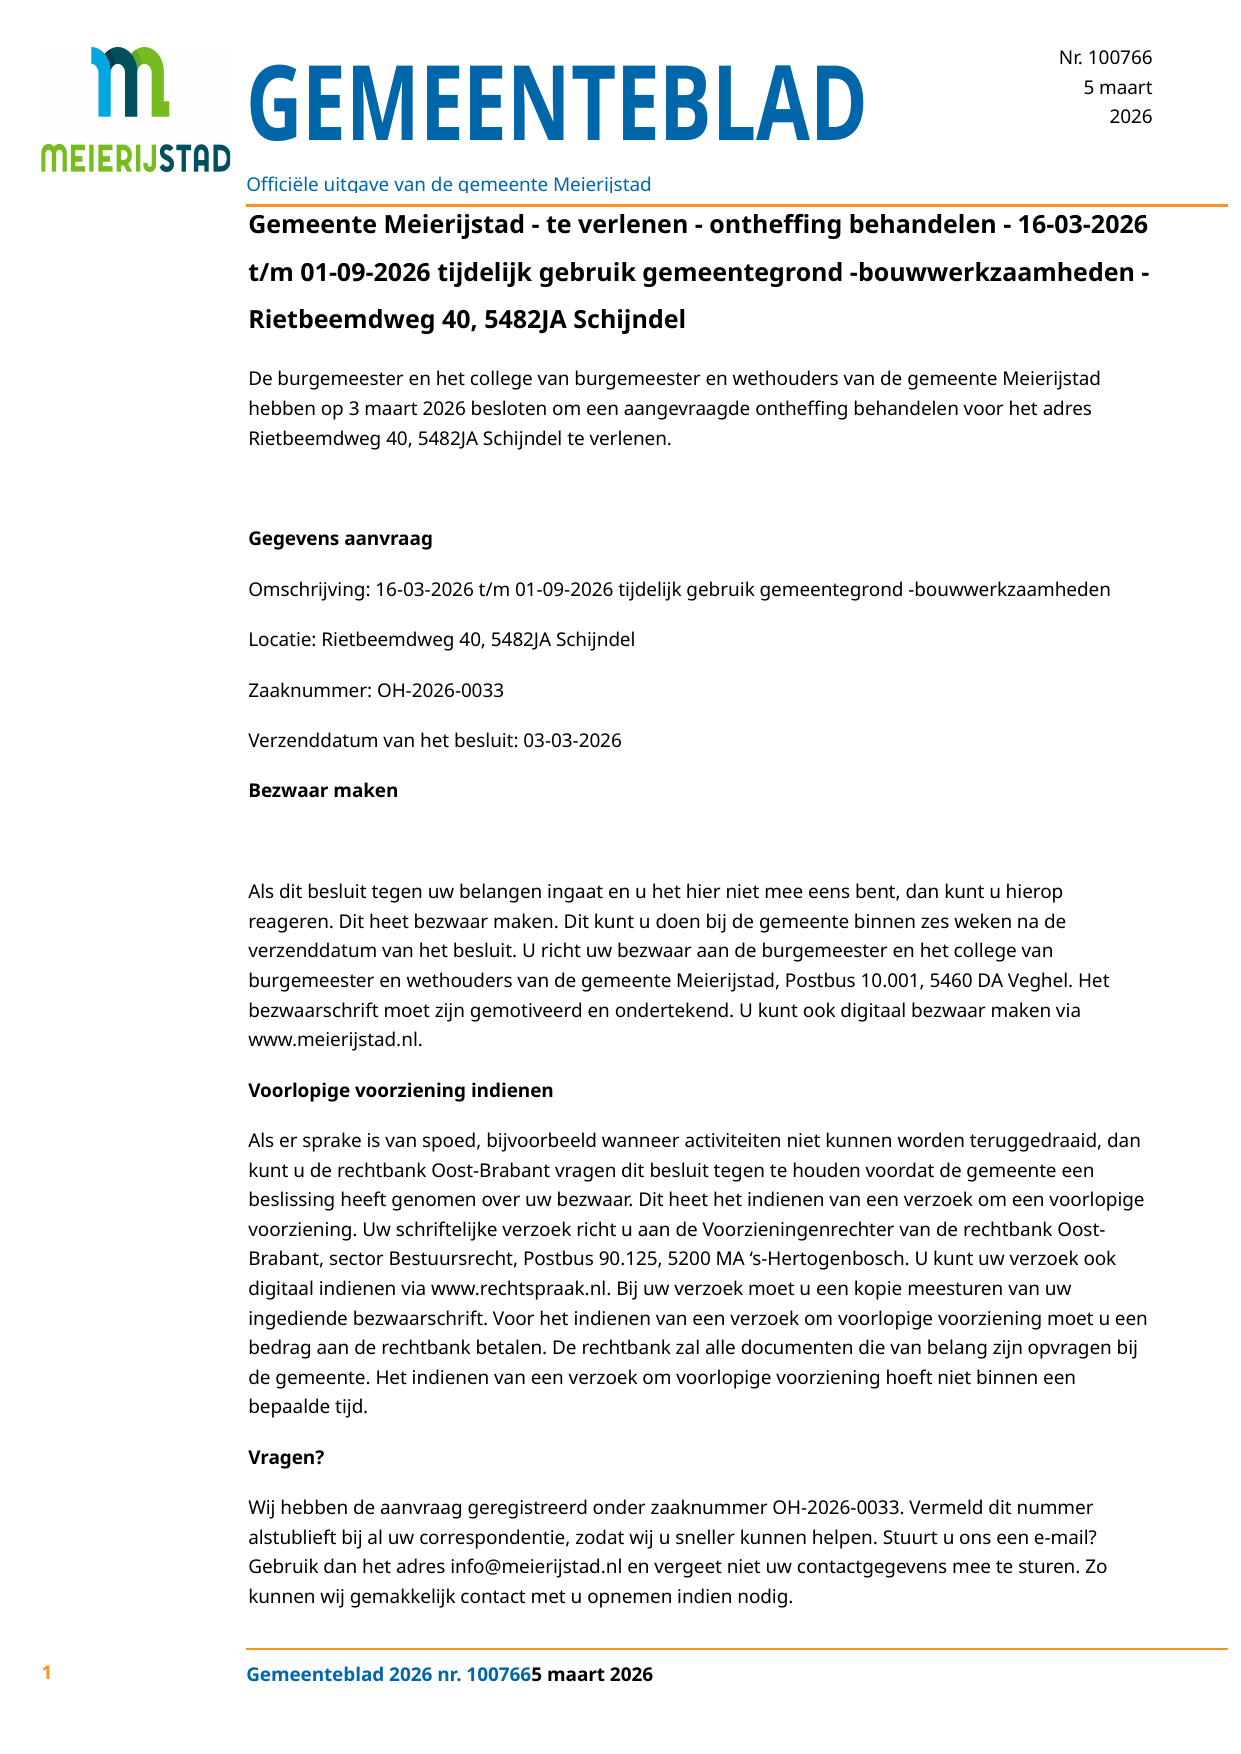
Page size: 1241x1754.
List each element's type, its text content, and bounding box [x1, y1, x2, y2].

text Als er sprake is van spoed, bijvoorbeeld wanneer activiteiten niet kunnen worden teruggedraaid, dan kunt u de rechtbank Oost-Brabant vragen dit besluit tegen te houden voordat de gemeente een beslissing heeft genomen over uw bezwaar. Dit heet het indienen van een verzoek om een voorlopige voorziening. Uw schriftelijke verzoek richt u aan de Voorzieningenrechter van de rechtbank Oost-Brabant, sector Bestuursrecht, Postbus 90.125, 5200 MA ‘s-Hertogenbosch. U kunt uw verzoek ook digitaal indienen via www.rechtspraak.nl. Bij uw verzoek moet u een kopie meesturen van uw ingediende bezwaarschrift. Voor het indienen van een verzoek om voorlopige voorziening moet u een bedrag aan de rechtbank betalen. De rechtbank zal alle documenten die van belang zijn opvragen bij de gemeente. Het indienen van een verzoek om voorlopige voorziening hoeft niet binnen een bepaalde tijd. [248, 1127, 1152, 1419]
text Zaaknummer: OH-2026-0033 [248, 677, 1152, 702]
text Gemeente Meierijstad - te verlenen - ontheffing behandelen - 16-03-2026 t/m 01-09-2026 tijdelijk gebruik gemeentegrond -bouwwerkzaamheden - Rietbeemdweg 40, 5482JA Schijndel [248, 207, 1152, 336]
text Verzenddatum van het besluit: 03-03-2026 [248, 727, 1152, 753]
text Wij hebben de aanvraag geregistreerd onder zaaknummer OH-2026-0033. Vermeld dit nummer alstublieft bij al uw correspondentie, zodat wij u sneller kunnen helpen. Stuurt u ons een e-mail? Gebruik dan het adres info@meierijstad.nl en vergeet niet uw contactgegevens mee te sturen. Zo kunnen wij gemakkelijk contact met u opnemen indien nodig. [248, 1494, 1152, 1609]
text Voorlopige voorziening indienen [248, 1077, 1152, 1102]
text De burgemeester en het college van burgemeester en wethouders van de gemeente Meierijstad hebben op 3 maart 2026 besloten om een aangevraagde ontheffing behandelen voor het adres Rietbeemdweg 40, 5482JA Schijndel te verlenen. [248, 366, 1152, 450]
text Bezwaar maken [248, 778, 1152, 803]
text Vragen? [248, 1444, 1152, 1469]
picture [41, 47, 231, 172]
text Gegevens aanvraag [248, 526, 1152, 551]
text Locatie: Rietbeemdweg 40, 5482JA Schijndel [248, 626, 1152, 652]
text Omschrijving: 16-03-2026 t/m 01-09-2026 tijdelijk gebruik gemeentegrond -bouwwerkzaamheden [248, 576, 1152, 602]
text Als dit besluit tegen uw belangen ingaat en u het hier niet mee eens bent, dan kunt u hierop reageren. Dit heet bezwaar maken. Dit kunt u doen bij de gemeente binnen zes weken na de verzenddatum van het besluit. U richt uw bezwaar aan de burgemeester en het college van burgemeester en wethouders van de gemeente Meierijstad, Postbus 10.001, 5460 DA Veghel. Het bezwaarschrift moet zijn gemotiveerd en ondertekend. U kunt ook digitaal bezwaar maken via www.meierijstad.nl. [248, 878, 1152, 1052]
